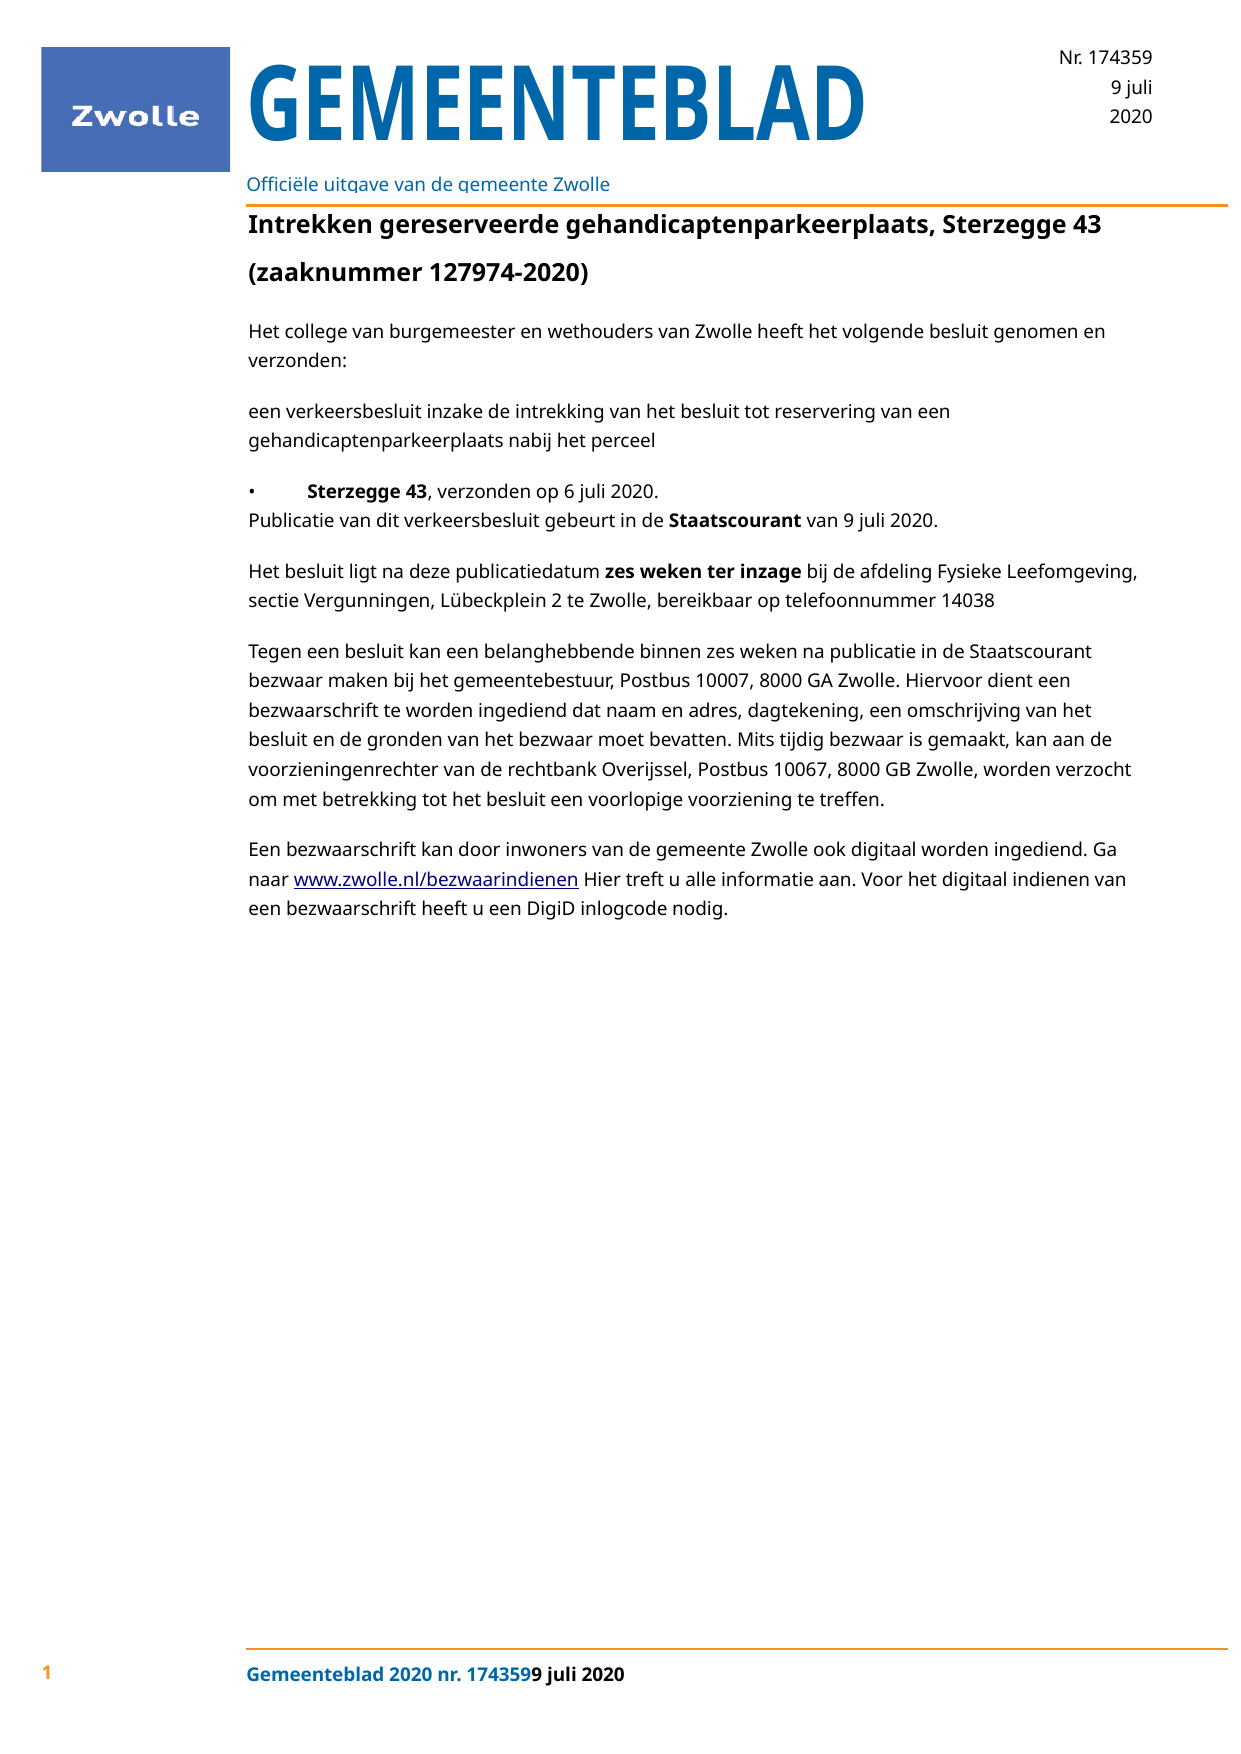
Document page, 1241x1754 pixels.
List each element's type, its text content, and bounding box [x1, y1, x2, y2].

picture [41, 47, 231, 172]
text Een bezwaarschrift kan door inwoners van de gemeente Zwolle ook digitaal worden ingediend. Ga naar www.zwolle.nl/bezwaarindienen Hier treft u alle informatie aan. Voor het digitaal indienen van een bezwaarschrift heeft u een DigiD inlogcode nodig. [248, 836, 1152, 921]
text Intrekken gereserveerde gehandicaptenparkeerplaats, Sterzegge 43 (zaaknummer 127974-2020) [248, 207, 1152, 288]
text een verkeersbesluit inzake de intrekking van het besluit tot reservering van een gehandicaptenparkeerplaats nabij het perceel [248, 398, 1152, 453]
text Het college van burgemeester en wethouders van Zwolle heeft het volgende besluit genomen en verzonden: [248, 318, 1152, 373]
text Het besluit ligt na deze publicatiedatum zes weken ter inzage bij de afdeling Fysieke Leefomgeving, sectie Vergunningen, Lübeckplein 2 te Zwolle, bereikbaar op telefoonnummer 14038 [248, 558, 1152, 613]
text Tegen een besluit kan een belanghebbende binnen zes weken na publicatie in de Staatscourant bezwaar maken bij het gemeentebestuur, Postbus 10007, 8000 GA Zwolle. Hiervoor dient een bezwaarschrift te worden ingediend dat naam en adres, dagtekening, een omschrijving van het besluit en de gronden van het bezwaar moet bevatten. Mits tijdig bezwaar is gemaakt, kan aan de voorzieningenrechter van de rechtbank Overijssel, Postbus 10067, 8000 GB Zwolle, worden verzocht om met betrekking tot het besluit een voorlopige voorziening te treffen. [248, 638, 1152, 812]
list Sterzegge 43, verzonden op 6 juli 2020. [248, 478, 1152, 504]
text Publicatie van dit verkeersbesluit gebeurt in de Staatscourant van 9 juli 2020. [248, 507, 1152, 533]
